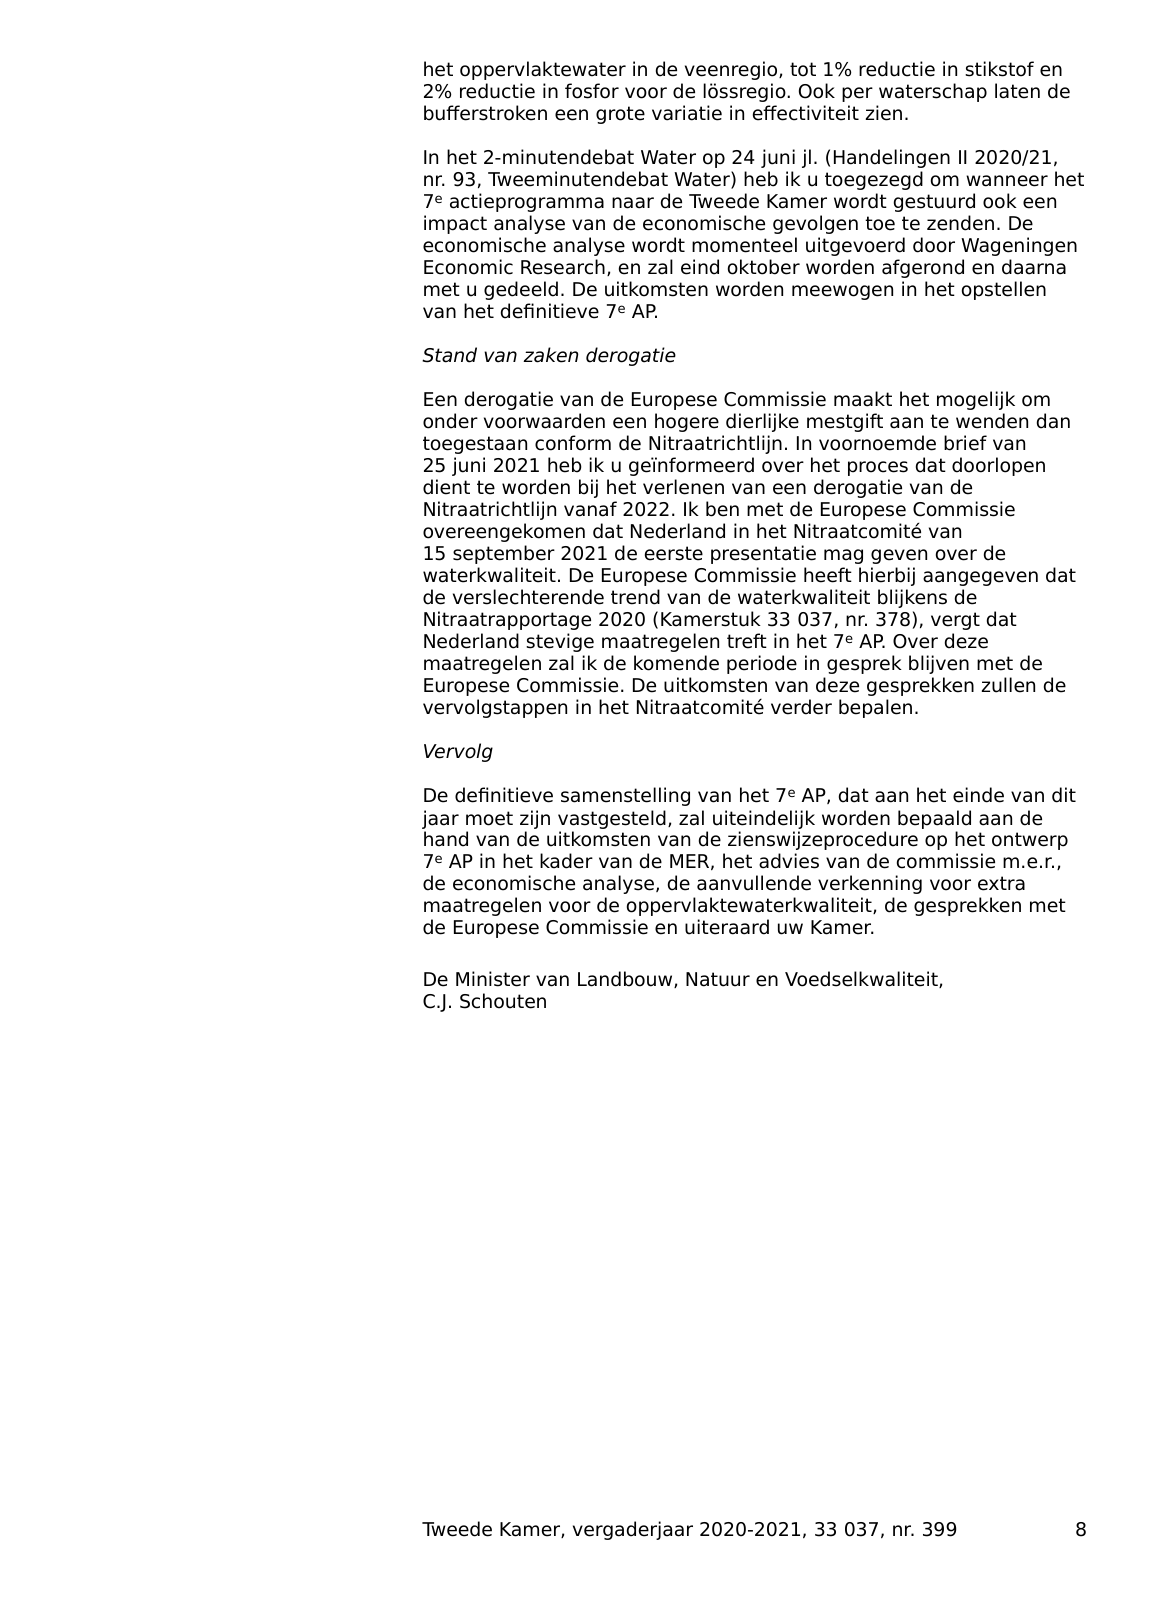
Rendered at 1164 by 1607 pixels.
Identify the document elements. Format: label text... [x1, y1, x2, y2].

subtitle Stand van zaken derogatie [422, 345, 1087, 367]
text De definitieve samenstelling van het 7e AP, dat aan het einde van dit jaar moet zijn vastgesteld, zal uiteindelijk worden bepaald aan de hand van de uitkomsten van de zienswijzeprocedure op het ontwerp 7e AP in het kader van de MER, het advies van de commissie m.e.r., de economische analyse, de aanvullende verkenning voor extra maatregelen voor de oppervlaktewaterkwaliteit, de gesprekken met de Europese Commissie en uiteraard uw Kamer. [422, 785, 1087, 939]
text In het 2-minutendebat Water op 24 juni jl. (Handelingen II 2020/21, nr. 93, Tweeminutendebat Water) heb ik u toegezegd om wanneer het 7e actieprogramma naar de Tweede Kamer wordt gestuurd ook een impact analyse van de economische gevolgen toe te zenden. De economische analyse wordt momenteel uitgevoerd door Wageningen Economic Research, en zal eind oktober worden afgerond en daarna met u gedeeld. De uitkomsten worden meewogen in het opstellen van het definitieve 7e AP. [422, 147, 1087, 323]
text het oppervlaktewater in de veenregio, tot 1% reductie in stikstof en 2% reductie in fosfor voor de lössregio. Ook per waterschap laten de bufferstroken een grote variatie in effectiviteit zien. [422, 59, 1087, 125]
text De Minister van Landbouw, Natuur en Voedselkwaliteit, C.J. Schouten [422, 969, 1087, 1013]
text Een derogatie van de Europese Commissie maakt het mogelijk om onder voorwaarden een hogere dierlijke mestgift aan te wenden dan toegestaan conform de Nitraatrichtlijn. In voornoemde brief van 25 juni 2021 heb ik u geïnformeerd over het proces dat doorlopen dient te worden bij het verlenen van een derogatie van de Nitraatrichtlijn vanaf 2022. Ik ben met de Europese Commissie overeengekomen dat Nederland in het Nitraatcomité van 15 september 2021 de eerste presentatie mag geven over de waterkwaliteit. De Europese Commissie heeft hierbij aangegeven dat de verslechterende trend van de waterkwaliteit blijkens de Nitraatrapportage 2020 (Kamerstuk 33 037, nr. 378), vergt dat Nederland stevige maatregelen treft in het 7e AP. Over deze maatregelen zal ik de komende periode in gesprek blijven met de Europese Commissie. De uitkomsten van deze gesprekken zullen de vervolgstappen in het Nitraatcomité verder bepalen. [422, 389, 1087, 719]
subtitle Vervolg [422, 741, 1087, 763]
